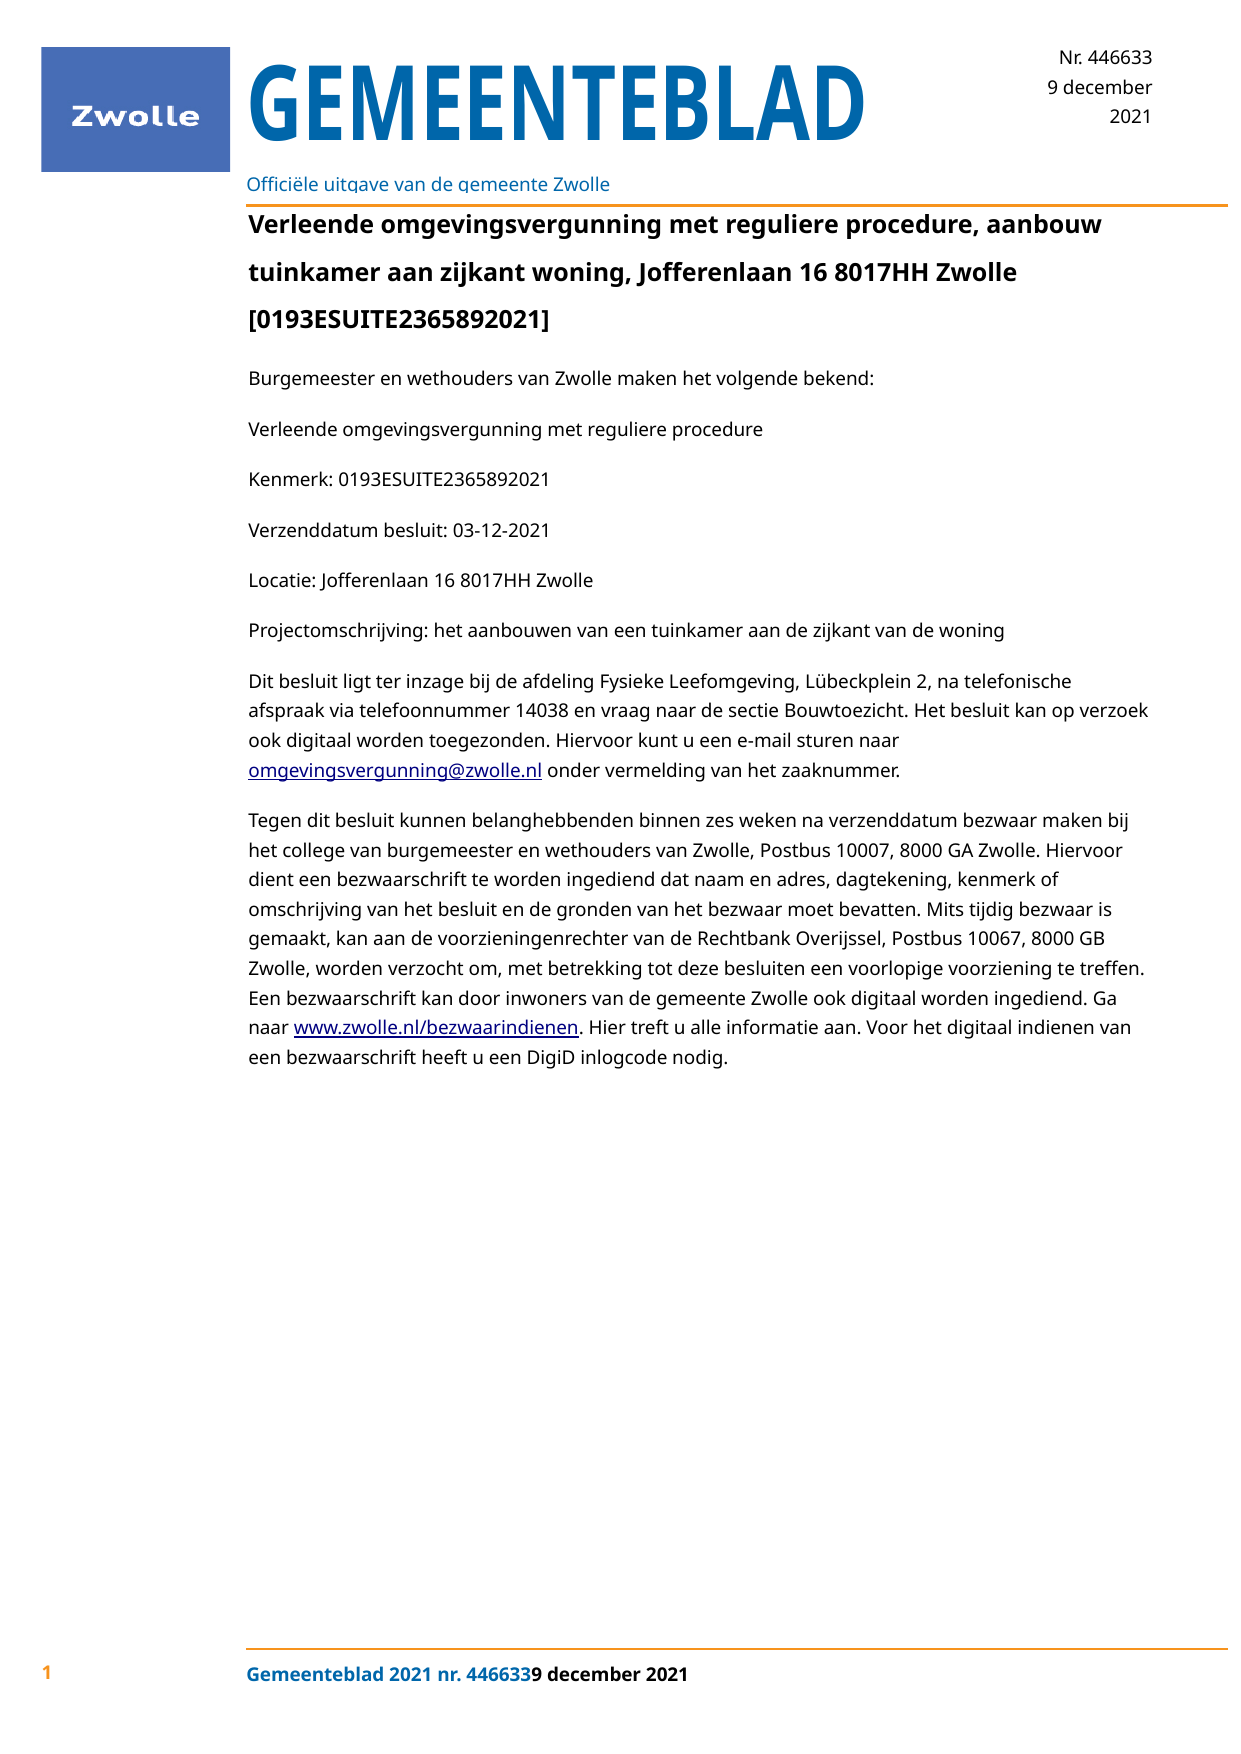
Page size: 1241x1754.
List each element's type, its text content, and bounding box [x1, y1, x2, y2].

text Kenmerk: 0193ESUITE2365892021 [248, 466, 1152, 492]
text Tegen dit besluit kunnen belanghebbenden binnen zes weken na verzenddatum bezwaar maken bij het college van burgemeester en wethouders van Zwolle, Postbus 10007, 8000 GA Zwolle. Hiervoor dient een bezwaarschrift te worden ingediend dat naam en adres, dagtekening, kenmerk of omschrijving van het besluit en de gronden van het bezwaar moet bevatten. Mits tijdig bezwaar is gemaakt, kan aan de voorzieningenrechter van de Rechtbank Overijssel, Postbus 10067, 8000 GB Zwolle, worden verzocht om, met betrekking tot deze besluiten een voorlopige voorziening te treffen. Een bezwaarschrift kan door inwoners van de gemeente Zwolle ook digitaal worden ingediend. Ga naar www.zwolle.nl/bezwaarindienen. Hier treft u alle informatie aan. Voor het digitaal indienen van een bezwaarschrift heeft u een DigiD inlogcode nodig. [248, 807, 1152, 1069]
text Burgemeester en wethouders van Zwolle maken het volgende bekend: [248, 366, 1152, 391]
text Locatie: Jofferenlaan 16 8017HH Zwolle [248, 567, 1152, 593]
text Projectomschrijving: het aanbouwen van een tuinkamer aan de zijkant van de woning [248, 618, 1152, 643]
text Verleende omgevingsvergunning met reguliere procedure [248, 416, 1152, 442]
text Verzenddatum besluit: 03-12-2021 [248, 517, 1152, 542]
text Dit besluit ligt ter inzage bij de afdeling Fysieke Leefomgeving, Lübeckplein 2, na telefonische afspraak via telefoonnummer 14038 en vraag naar de sectie Bouwtoezicht. Het besluit kan op verzoek ook digitaal worden toegezonden. Hiervoor kunt u een e-mail sturen naar omgevingsvergunning@zwolle.nl onder vermelding van het zaaknummer. [248, 668, 1152, 782]
text Verleende omgevingsvergunning met reguliere procedure, aanbouw tuinkamer aan zijkant woning, Jofferenlaan 16 8017HH Zwolle [0193ESUITE2365892021] [248, 207, 1152, 336]
picture [41, 47, 231, 172]
